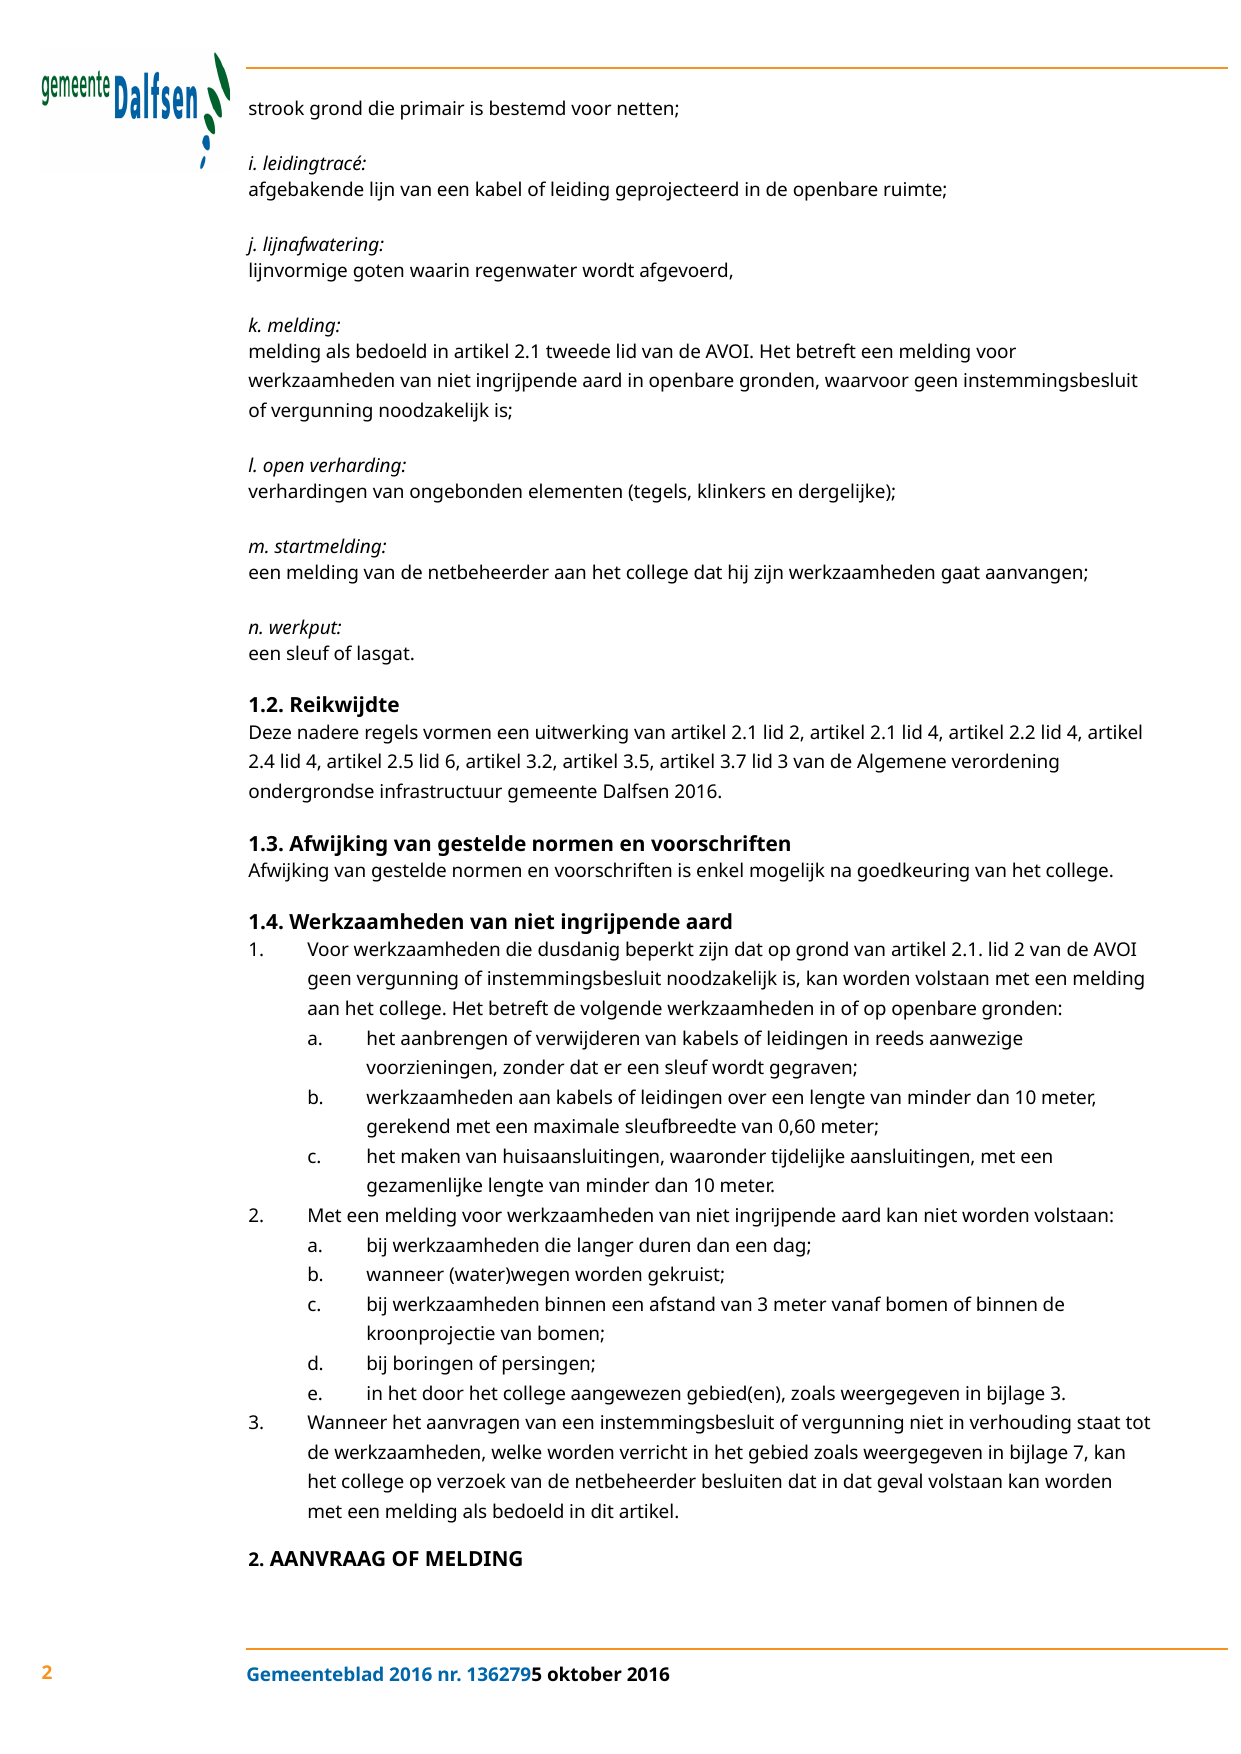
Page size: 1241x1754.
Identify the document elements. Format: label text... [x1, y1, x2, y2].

text een melding van de netbeheerder aan het college dat hij zijn werkzaamheden gaat aanvangen; [248, 559, 1152, 585]
list bij werkzaamheden die langer duren dan een dag; [307, 1232, 1152, 1257]
text lijnvormige goten waarin regenwater wordt afgevoerd, [248, 257, 1152, 283]
text Afwijking van gestelde normen en voorschriften is enkel mogelijk na goedkeuring van het college. [248, 857, 1152, 883]
list werkzaamheden aan kabels of leidingen over een lengte van minder dan 10 meter, gerekend met een maximale sleufbreedte van 0,60 meter; [307, 1084, 1152, 1139]
list het aanbrengen of verwijderen van kabels of leidingen in reeds aanwezige voorzieningen, zonder dat er een sleuf wordt gegraven; [307, 1025, 1152, 1080]
list wanneer (water)wegen worden gekruist; [307, 1261, 1152, 1287]
text 1.4. Werkzaamheden van niet ingrijpende aard [248, 907, 1152, 936]
list Wanneer het aanvragen van een instemmingsbesluit of vergunning niet in verhouding staat tot de werkzaamheden, welke worden verricht in het gebied zoals weergegeven in bijlage 7, kan het college op verzoek van de netbeheerder besluiten dat in dat geval volstaan kan worden met een melding als bedoeld in dit artikel. [248, 1409, 1152, 1524]
list in het door het college aangewezen gebied(en), zoals weergegeven in bijlage 3. [307, 1380, 1152, 1405]
text verhardingen van ongebonden elementen (tegels, klinkers en dergelijke); [248, 478, 1152, 504]
text melding als bedoeld in artikel 2.1 tweede lid van de AVOI. Het betreft een melding voor werkzaamheden van niet ingrijpende aard in openbare gronden, waarvoor geen instemmingsbesluit of vergunning noodzakelijk is; [248, 338, 1152, 423]
picture [41, 47, 231, 172]
text n. werkput: [248, 614, 1152, 640]
list bij boringen of persingen; [307, 1350, 1152, 1376]
text 1.2. Reikwijdte [248, 691, 1152, 719]
text l. open verharding: [248, 452, 1152, 478]
text m. startmelding: [248, 533, 1152, 559]
text Deze nadere regels vormen een uitwerking van artikel 2.1 lid 2, artikel 2.1 lid 4, artikel 2.2 lid 4, artikel 2.4 lid 4, artikel 2.5 lid 6, artikel 3.2, artikel 3.5, artikel 3.7 lid 3 van de Algemene verordening ondergrondse infrastructuur gemeente Dalfsen 2016. [248, 719, 1152, 804]
text strook grond die primair is bestemd voor netten; [248, 95, 1152, 121]
text j. lijnafwatering: [248, 231, 1152, 257]
list bij werkzaamheden binnen een afstand van 3 meter vanaf bomen of binnen de kroonprojectie van bomen; [307, 1291, 1152, 1346]
text k. melding: [248, 312, 1152, 338]
list Voor werkzaamheden die dusdanig beperkt zijn dat op grond van artikel 2.1. lid 2 van de AVOI geen vergunning of instemmingsbesluit noodzakelijk is, kan worden volstaan met een melding aan het college. Het betreft de volgende werkzaamheden in of op openbare gronden: [248, 936, 1152, 1021]
text een sleuf of lasgat. [248, 640, 1152, 666]
text 1.3. Afwijking van gestelde normen en voorschriften [248, 829, 1152, 857]
text afgebakende lijn van een kabel of leiding geprojecteerd in de openbare ruimte; [248, 176, 1152, 202]
list het maken van huisaansluitingen, waaronder tijdelijke aansluitingen, met een gezamenlijke lengte van minder dan 10 meter. [307, 1143, 1152, 1198]
text 2. AANVRAAG OF MELDING [248, 1544, 1152, 1572]
list Met een melding voor werkzaamheden van niet ingrijpende aard kan niet worden volstaan: [248, 1202, 1152, 1228]
text i. leidingtracé: [248, 150, 1152, 176]
